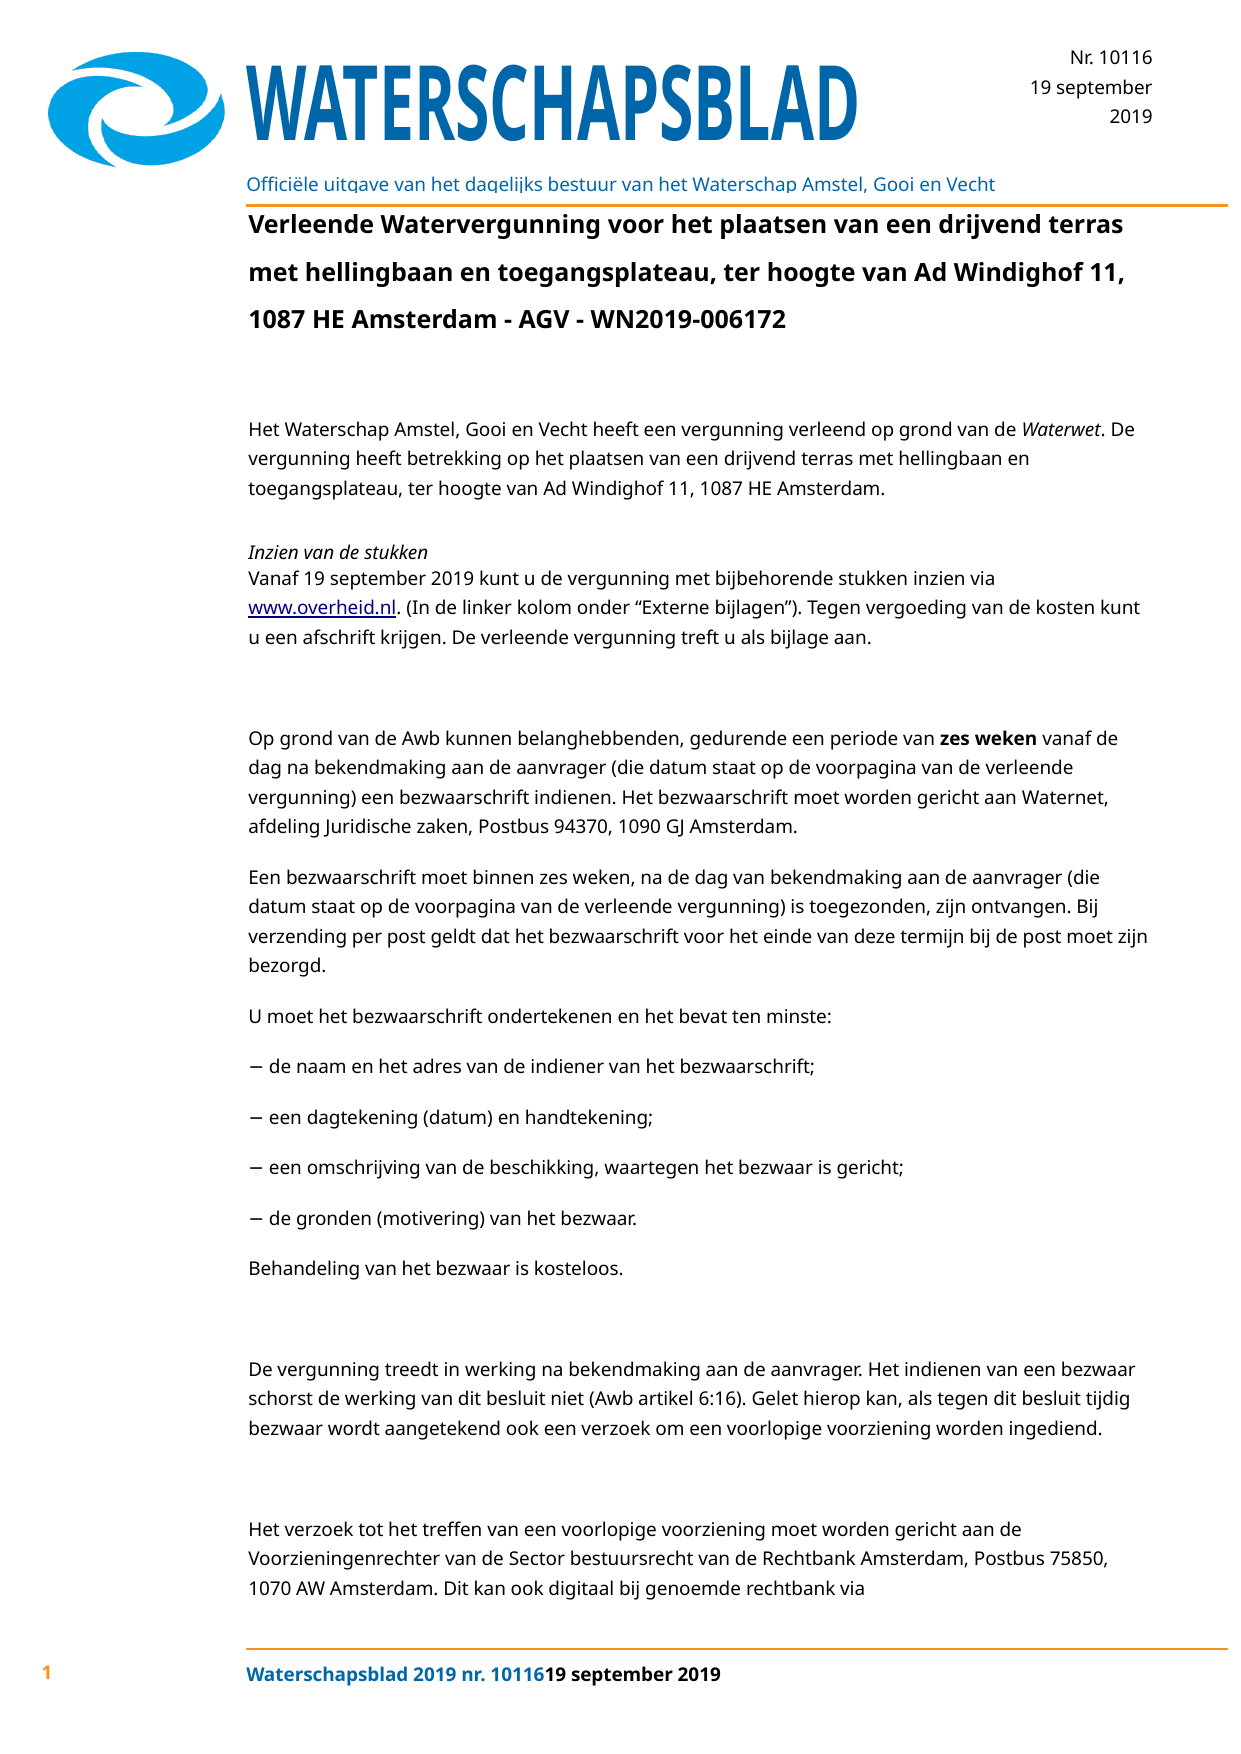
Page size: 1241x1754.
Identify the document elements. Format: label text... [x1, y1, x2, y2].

picture [41, 47, 231, 172]
text − de naam en het adres van de indiener van het bezwaarschrift; [248, 1053, 1152, 1079]
text Inzien van de stukken [248, 539, 1152, 565]
text Verleende Watervergunning voor het plaatsen van een drijvend terras met hellingbaan en toegangsplateau, ter hoogte van Ad Windighof 11, 1087 HE Amsterdam - AGV - WN2019-006172 [248, 207, 1152, 336]
text − een dagtekening (datum) en handtekening; [248, 1104, 1152, 1130]
text Behandeling van het bezwaar is kosteloos. [248, 1255, 1152, 1281]
text U moet het bezwaarschrift ondertekenen en het bevat ten minste: [248, 1003, 1152, 1029]
text − de gronden (motivering) van het bezwaar. [248, 1205, 1152, 1231]
text Een bezwaarschrift moet binnen zes weken, na de dag van bekendmaking aan de aanvrager (die datum staat op de voorpagina van de verleende vergunning) is toegezonden, zijn ontvangen. Bij verzending per post geldt dat het bezwaarschrift voor het einde van deze termijn bij de post moet zijn bezorgd. [248, 864, 1152, 978]
text De vergunning treedt in werking na bekendmaking aan de aanvrager. Het indienen van een bezwaar schorst de werking van dit besluit niet (Awb artikel 6:16). Gelet hierop kan, als tegen dit besluit tijdig bezwaar wordt aangetekend ook een verzoek om een voorlopige voorziening worden ingediend. [248, 1356, 1152, 1441]
text Het verzoek tot het treffen van een voorlopige voorziening moet worden gericht aan de Voorzieningenrechter van de Sector bestuursrecht van de Rechtbank Amsterdam, Postbus 75850, 1070 AW Amsterdam. Dit kan ook digitaal bij genoemde rechtbank via [248, 1516, 1152, 1601]
text Vanaf 19 september 2019 kunt u de vergunning met bijbehorende stukken inzien via www.overheid.nl. (In de linker kolom onder “Externe bijlagen”). Tegen vergoeding van de kosten kunt u een afschrift krijgen. De verleende vergunning treft u als bijlage aan. [248, 565, 1152, 650]
text Het Waterschap Amstel, Gooi en Vecht heeft een vergunning verleend op grond van de Waterwet. De vergunning heeft betrekking op het plaatsen van een drijvend terras met hellingbaan en toegangsplateau, ter hoogte van Ad Windighof 11, 1087 HE Amsterdam. [248, 416, 1152, 501]
text Op grond van de Awb kunnen belanghebbenden, gedurende een periode van zes weken vanaf de dag na bekendmaking aan de aanvrager (die datum staat op de voorpagina van de verleende vergunning) een bezwaarschrift indienen. Het bezwaarschrift moet worden gericht aan Waternet, afdeling Juridische zaken, Postbus 94370, 1090 GJ Amsterdam. [248, 725, 1152, 839]
text − een omschrijving van de beschikking, waartegen het bezwaar is gericht; [248, 1154, 1152, 1180]
